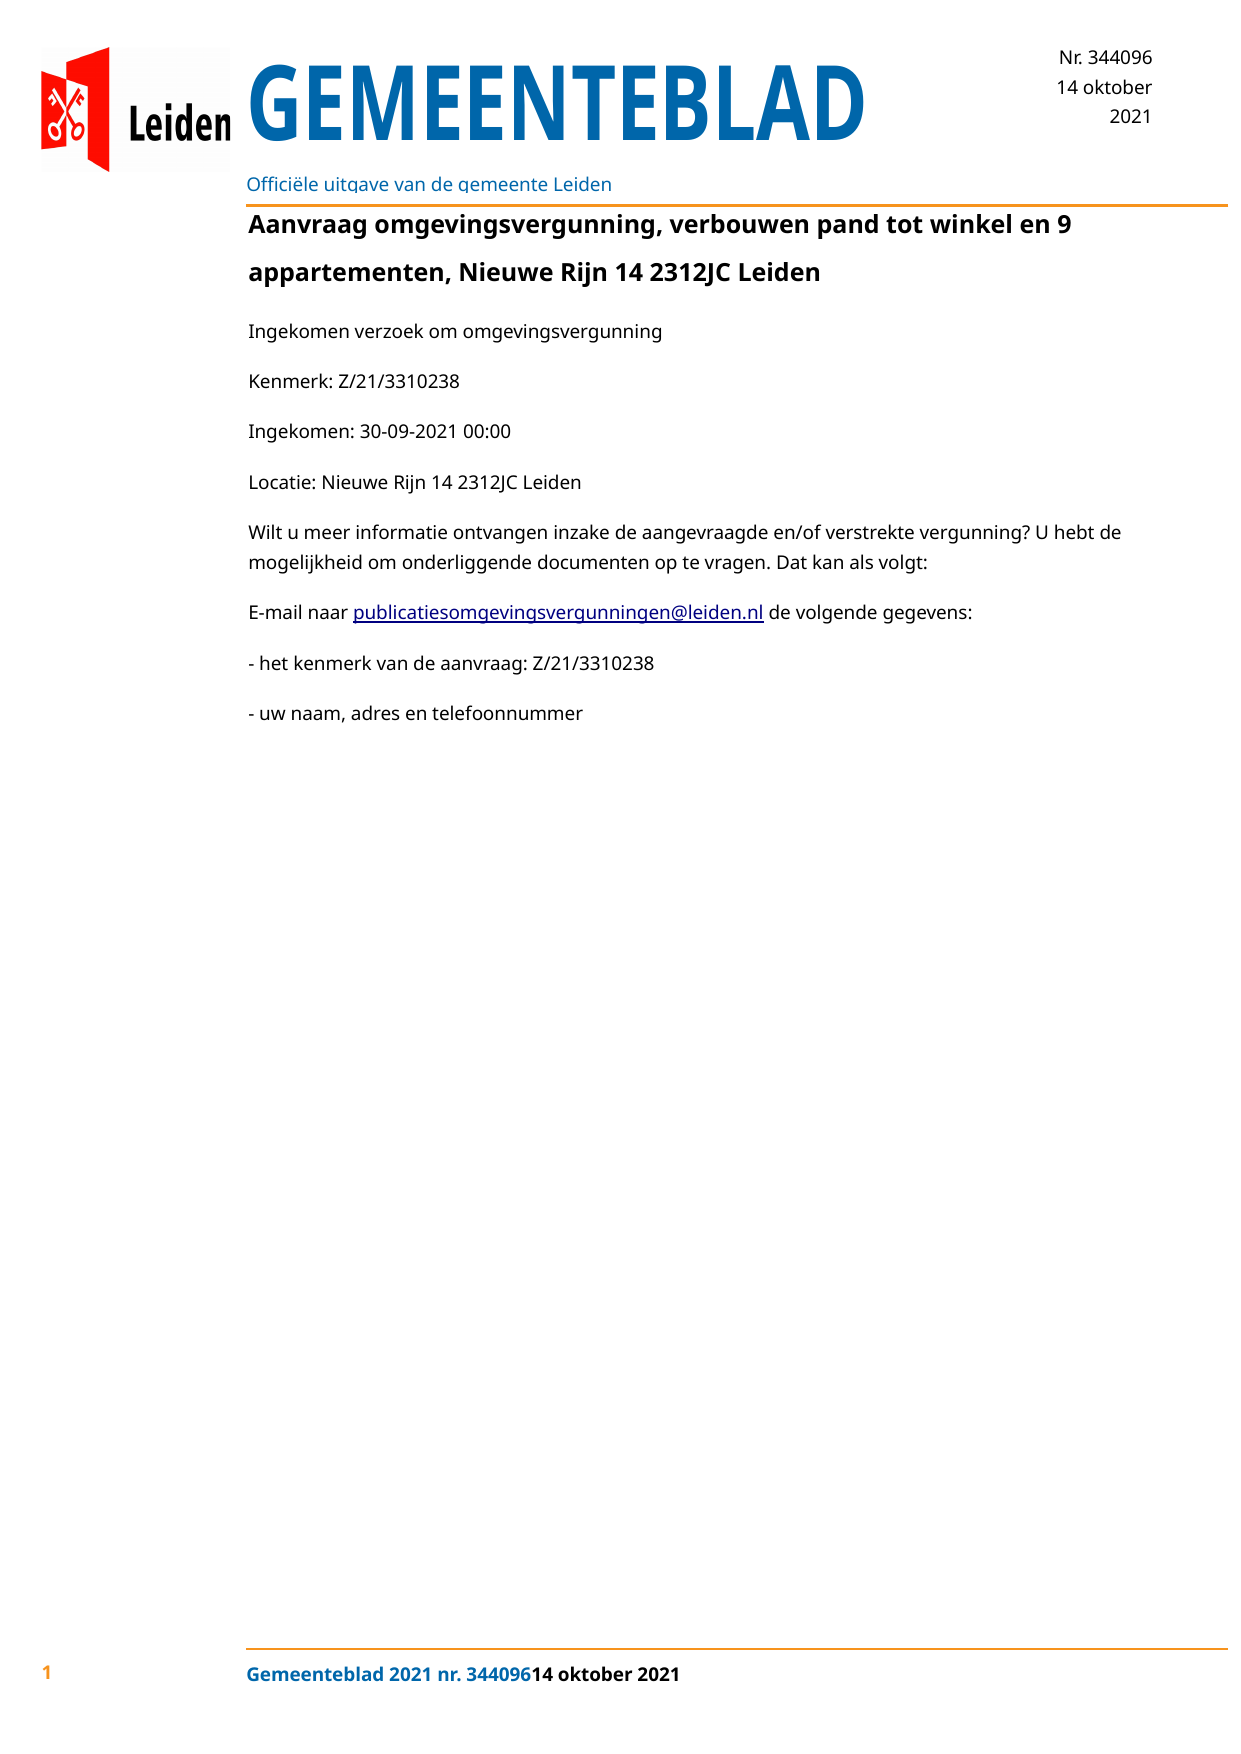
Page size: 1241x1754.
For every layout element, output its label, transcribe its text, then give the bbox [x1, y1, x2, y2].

text E-mail naar publicatiesomgevingsvergunningen@leiden.nl de volgende gegevens: [248, 599, 1152, 625]
text Locatie: Nieuwe Rijn 14 2312JC Leiden [248, 469, 1152, 495]
text Wilt u meer informatie ontvangen inzake de aangevraagde en/of verstrekte vergunning? U hebt de mogelijkheid om onderliggende documenten op te vragen. Dat kan als volgt: [248, 519, 1152, 575]
text Aanvraag omgevingsvergunning, verbouwen pand tot winkel en 9 appartementen, Nieuwe Rijn 14 2312JC Leiden [248, 207, 1152, 288]
picture [41, 47, 231, 172]
text Ingekomen verzoek om omgevingsvergunning [248, 318, 1152, 344]
text - het kenmerk van de aanvraag: Z/21/3310238 [248, 650, 1152, 676]
text Ingekomen: 30-09-2021 00:00 [248, 419, 1152, 444]
text Kenmerk: Z/21/3310238 [248, 368, 1152, 394]
text - uw naam, adres en telefoonnummer [248, 700, 1152, 726]
